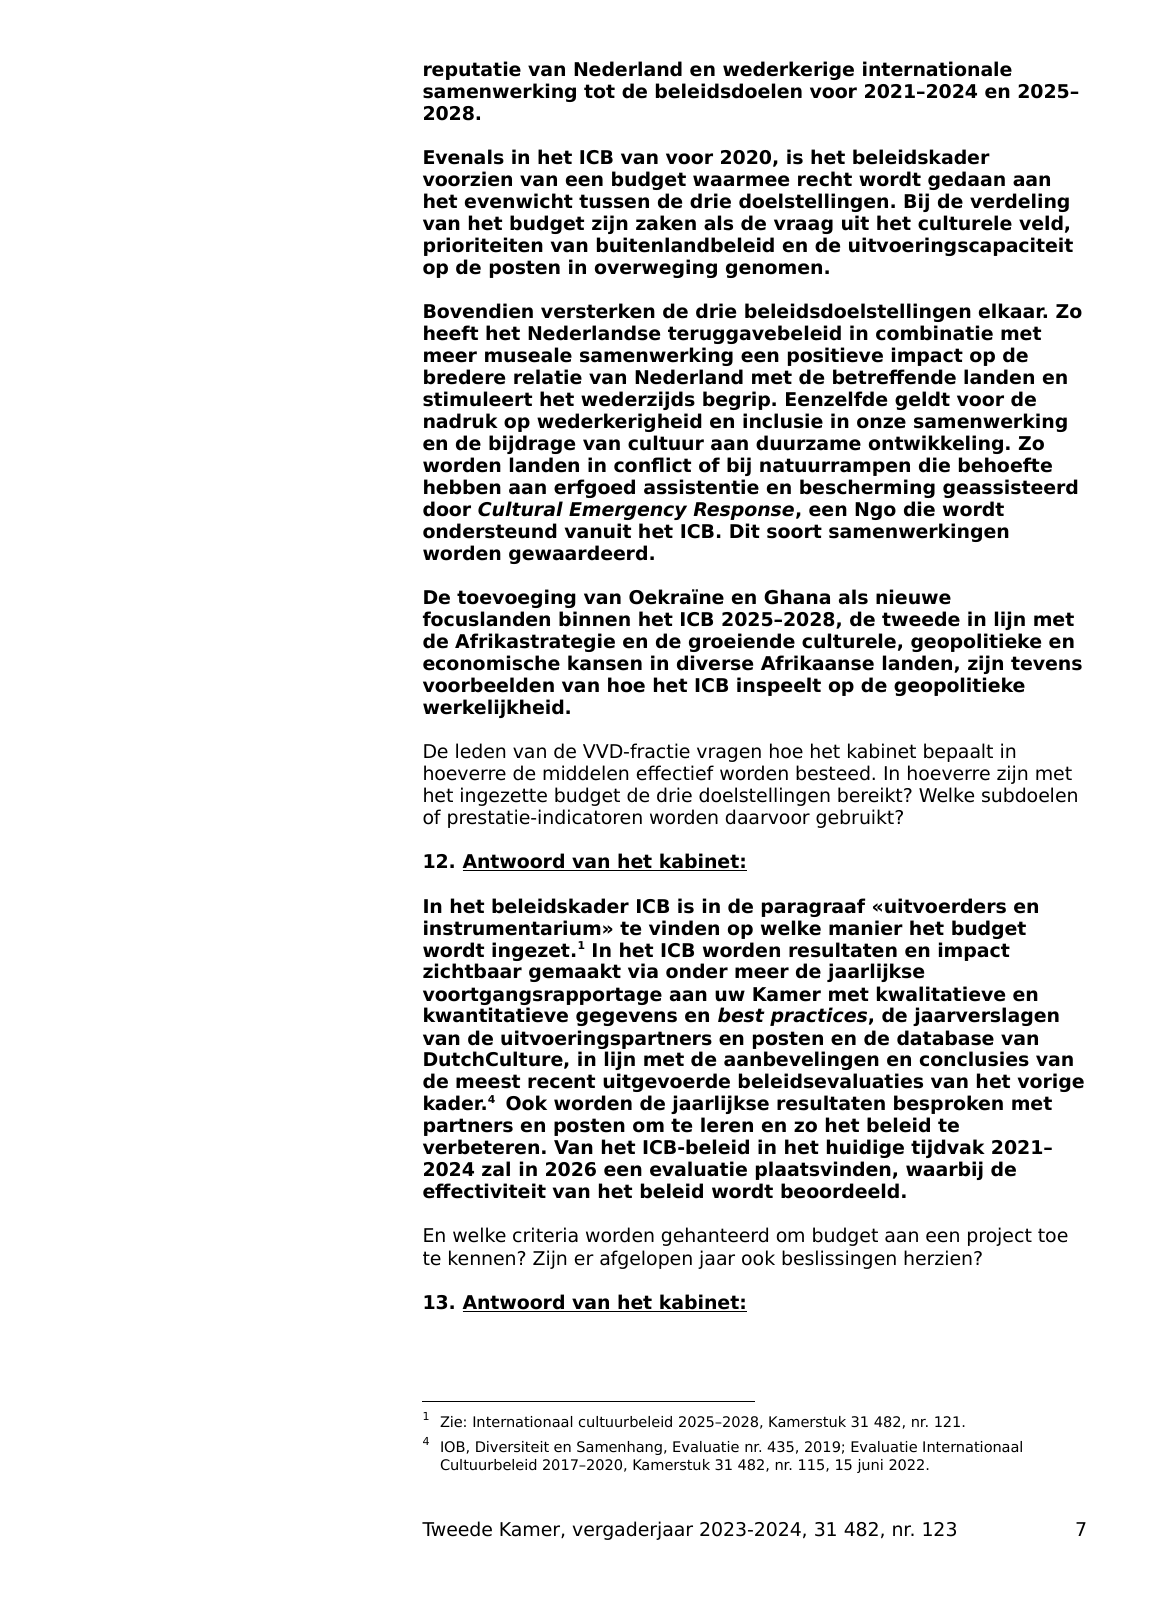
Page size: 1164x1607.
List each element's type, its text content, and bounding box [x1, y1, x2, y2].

text reputatie van Nederland en wederkerige internationale samenwerking tot de beleidsdoelen voor 2021–2024 en 2025–2028. [422, 59, 1087, 125]
text De leden van de VVD-fractie vragen hoe het kabinet bepaalt in hoeverre de middelen effectief worden besteed. In hoeverre zijn met het ingezette budget de drie doelstellingen bereikt? Welke subdoelen of prestatie-indicatoren worden daarvoor gebruikt? [422, 741, 1087, 829]
text 13. Antwoord van het kabinet: [422, 1292, 1087, 1313]
text Zie: Internationaal cultuurbeleid 2025–2028, Kamerstuk 31 482, nr. 121. [422, 1410, 1087, 1432]
text IOB, Diversiteit en Samenhang, Evaluatie nr. 435, 2019; Evaluatie Internationaal Cultuurbeleid 2017–2020, Kamerstuk 31 482, nr. 115, 15 juni 2022. [422, 1435, 1087, 1474]
text 12. Antwoord van het kabinet: [422, 851, 1087, 873]
text Bovendien versterken de drie beleidsdoelstellingen elkaar. Zo heeft het Nederlandse teruggavebeleid in combinatie met meer museale samenwerking een positieve impact op de bredere relatie van Nederland met de betreffende landen en stimuleert het wederzijds begrip. Eenzelfde geldt voor de nadruk op wederkerigheid en inclusie in onze samenwerking en de bijdrage van cultuur aan duurzame ontwikkeling. Zo worden landen in conflict of bij natuurrampen die behoefte hebben aan erfgoed assistentie en bescherming geassisteerd door Cultural Emergency Response, een Ngo die wordt ondersteund vanuit het ICB. Dit soort samenwerkingen worden gewaardeerd. [422, 301, 1087, 565]
text In het beleidskader ICB is in de paragraaf «uitvoerders en instrumentarium» te vinden op welke manier het budget wordt ingezet. In het ICB worden resultaten en impact zichtbaar gemaakt via onder meer de jaarlijkse voortgangsrapportage aan uw Kamer met kwalitatieve en kwantitatieve gegevens en best practices, de jaarverslagen van de uitvoeringspartners en posten en de database van DutchCulture, in lijn met de aanbevelingen en conclusies van de meest recent uitgevoerde beleidsevaluaties van het vorige kader. Ook worden de jaarlijkse resultaten besproken met partners en posten om te leren en zo het beleid te verbeteren. Van het ICB-beleid in het huidige tijdvak 2021–2024 zal in 2026 een evaluatie plaatsvinden, waarbij de effectiviteit van het beleid wordt beoordeeld. [422, 896, 1087, 1203]
text Evenals in het ICB van voor 2020, is het beleidskader voorzien van een budget waarmee recht wordt gedaan aan het evenwicht tussen de drie doelstellingen. Bij de verdeling van het budget zijn zaken als de vraag uit het culturele veld, prioriteiten van buitenlandbeleid en de uitvoeringscapaciteit op de posten in overweging genomen. [422, 147, 1087, 279]
text De toevoeging van Oekraïne en Ghana als nieuwe focuslanden binnen het ICB 2025–2028, de tweede in lijn met de Afrikastrategie en de groeiende culturele, geopolitieke en economische kansen in diverse Afrikaanse landen, zijn tevens voorbeelden van hoe het ICB inspeelt op de geopolitieke werkelijkheid. [422, 587, 1087, 719]
text En welke criteria worden gehanteerd om budget aan een project toe te kennen? Zijn er afgelopen jaar ook beslissingen herzien? [422, 1225, 1087, 1269]
